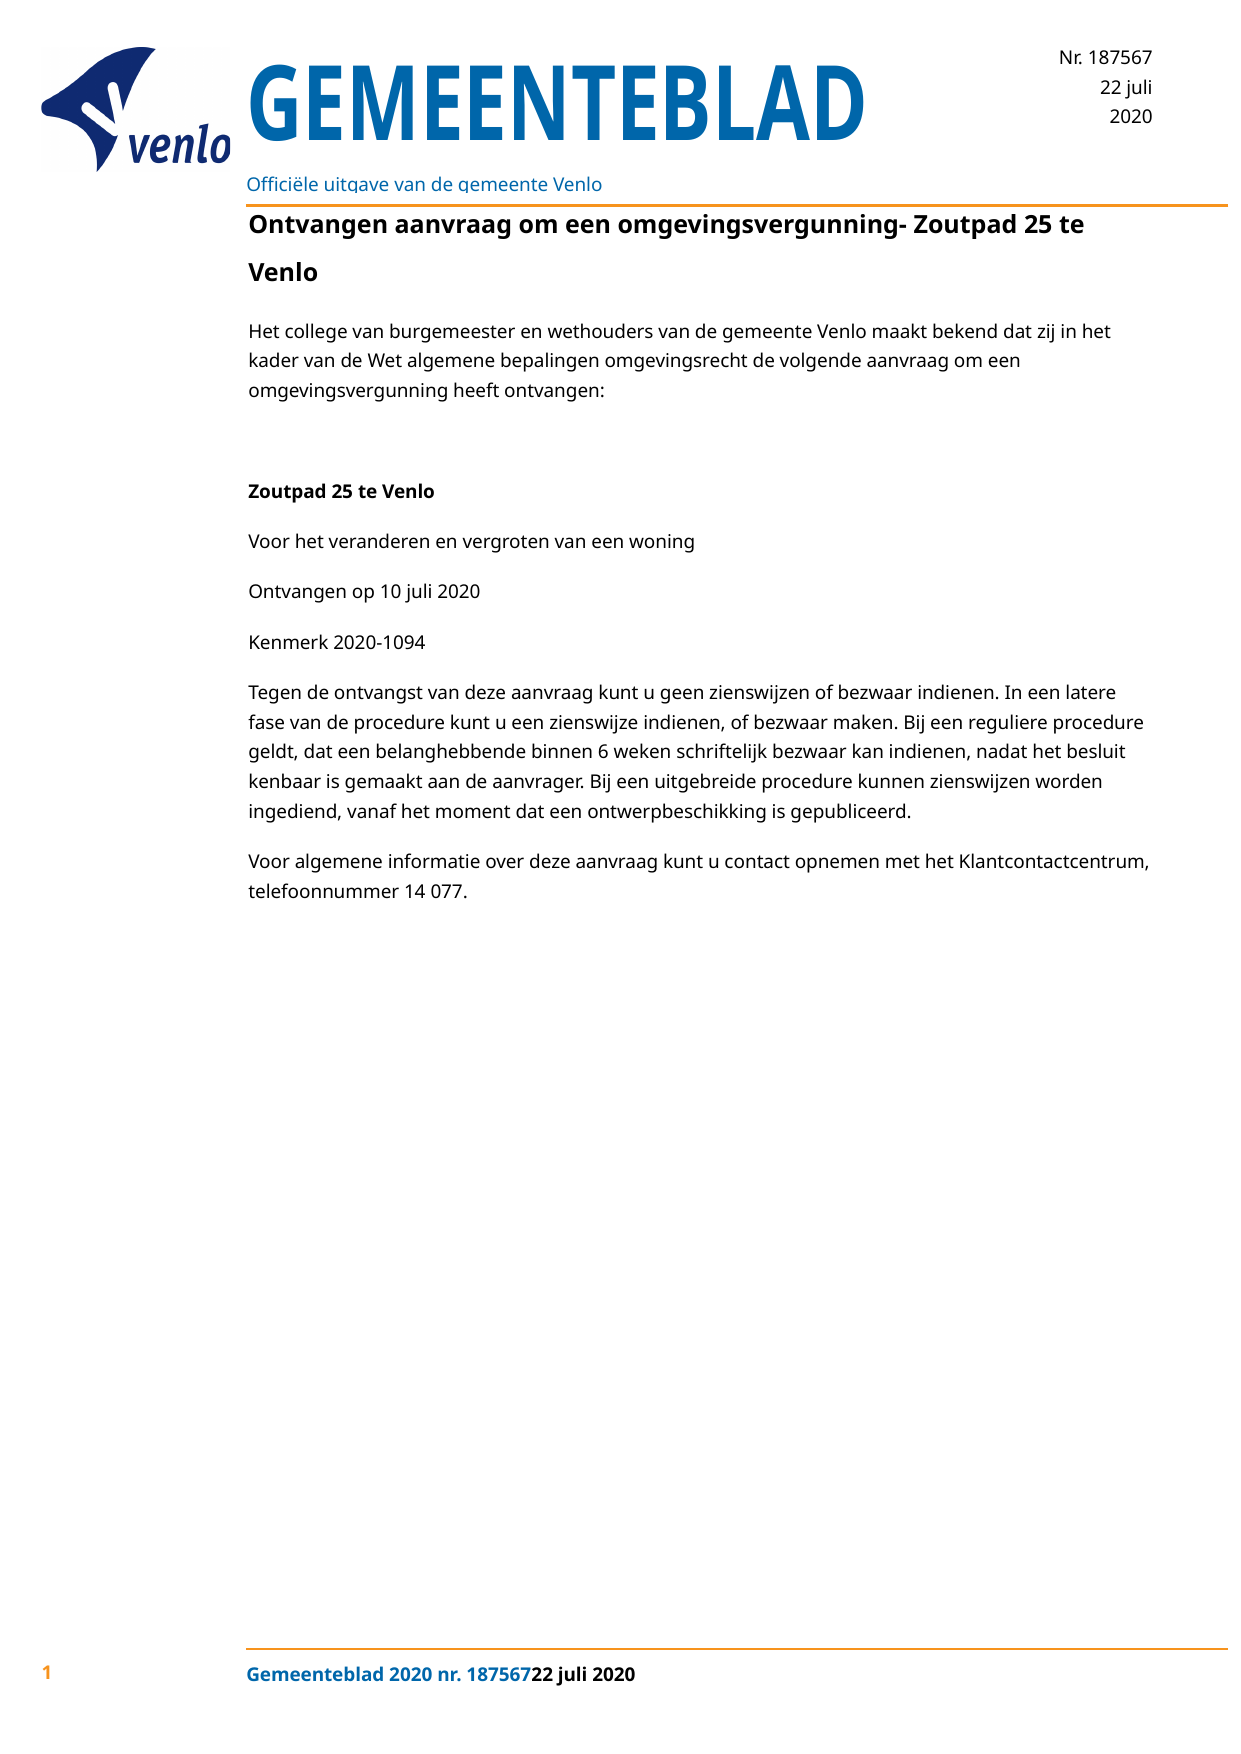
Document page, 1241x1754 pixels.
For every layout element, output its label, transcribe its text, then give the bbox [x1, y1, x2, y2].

text Tegen de ontvangst van deze aanvraag kunt u geen zienswijzen of bezwaar indienen. In een latere fase van de procedure kunt u een zienswijze indienen, of bezwaar maken. Bij een reguliere procedure geldt, dat een belanghebbende binnen 6 weken schriftelijk bezwaar kan indienen, nadat het besluit kenbaar is gemaakt aan de aanvrager. Bij een uitgebreide procedure kunnen zienswijzen worden ingediend, vanaf het moment dat een ontwerpbeschikking is gepubliceerd. [248, 679, 1152, 824]
text Zoutpad 25 te Venlo [248, 478, 1152, 504]
text Ontvangen aanvraag om een omgevingsvergunning- Zoutpad 25 te Venlo [248, 207, 1152, 288]
text Het college van burgemeester en wethouders van de gemeente Venlo maakt bekend dat zij in het kader van de Wet algemene bepalingen omgevingsrecht de volgende aanvraag om een omgevingsvergunning heeft ontvangen: [248, 318, 1152, 403]
text Kenmerk 2020-1094 [248, 629, 1152, 655]
text Voor het veranderen en vergroten van een woning [248, 528, 1152, 554]
text Voor algemene informatie over deze aanvraag kunt u contact opnemen met het Klantcontactcentrum, telefoonnummer 14 077. [248, 848, 1152, 904]
picture [41, 47, 231, 172]
text Ontvangen op 10 juli 2020 [248, 579, 1152, 604]
